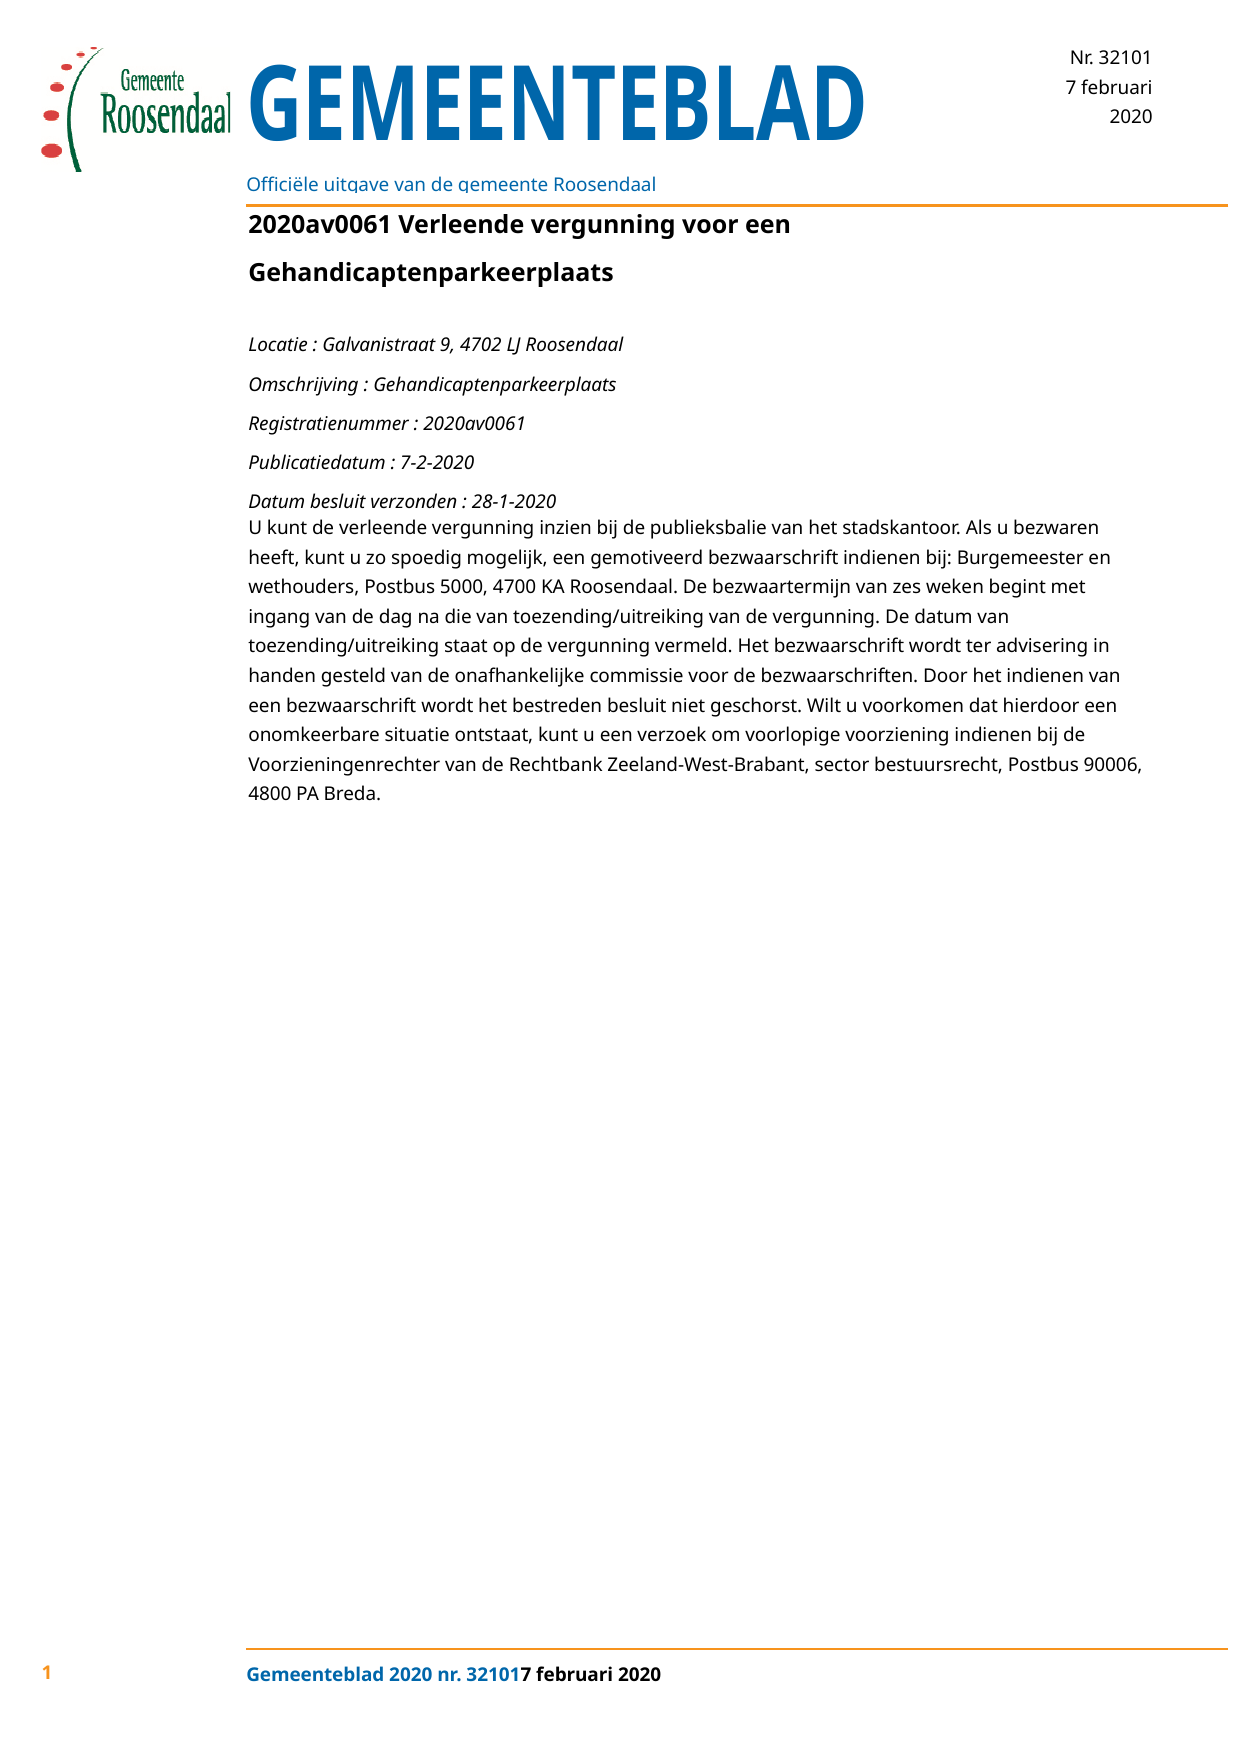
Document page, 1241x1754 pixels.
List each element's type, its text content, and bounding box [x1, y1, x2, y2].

text Registratienummer : 2020av0061 [248, 410, 1152, 436]
text Publicatiedatum : 7-2-2020 [248, 449, 1152, 475]
text Datum besluit verzonden : 28-1-2020 [248, 488, 1152, 514]
picture [41, 47, 231, 172]
text U kunt de verleende vergunning inzien bij de publieksbalie van het stadskantoor. Als u bezwaren heeft, kunt u zo spoedig mogelijk, een gemotiveerd bezwaarschrift indienen bij: Burgemeester en wethouders, Postbus 5000, 4700 KA Roosendaal. De bezwaartermijn van zes weken begint met ingang van de dag na die van toezending/uitreiking van de vergunning. De datum van toezending/uitreiking staat op de vergunning vermeld. Het bezwaarschrift wordt ter advisering in handen gesteld van de onafhankelijke commissie voor de bezwaarschriften. Door het indienen van een bezwaarschrift wordt het bestreden besluit niet geschorst. Wilt u voorkomen dat hierdoor een onomkeerbare situatie ontstaat, kunt u een verzoek om voorlopige voorziening indienen bij de Voorzieningenrechter van de Rechtbank Zeeland-West-Brabant, sector bestuursrecht, Postbus 90006, 4800 PA Breda. [248, 514, 1152, 806]
text Locatie : Galvanistraat 9, 4702 LJ Roosendaal [248, 331, 1152, 357]
text 2020av0061 Verleende vergunning voor een Gehandicaptenparkeerplaats [248, 207, 1152, 288]
text Omschrijving : Gehandicaptenparkeerplaats [248, 371, 1152, 396]
